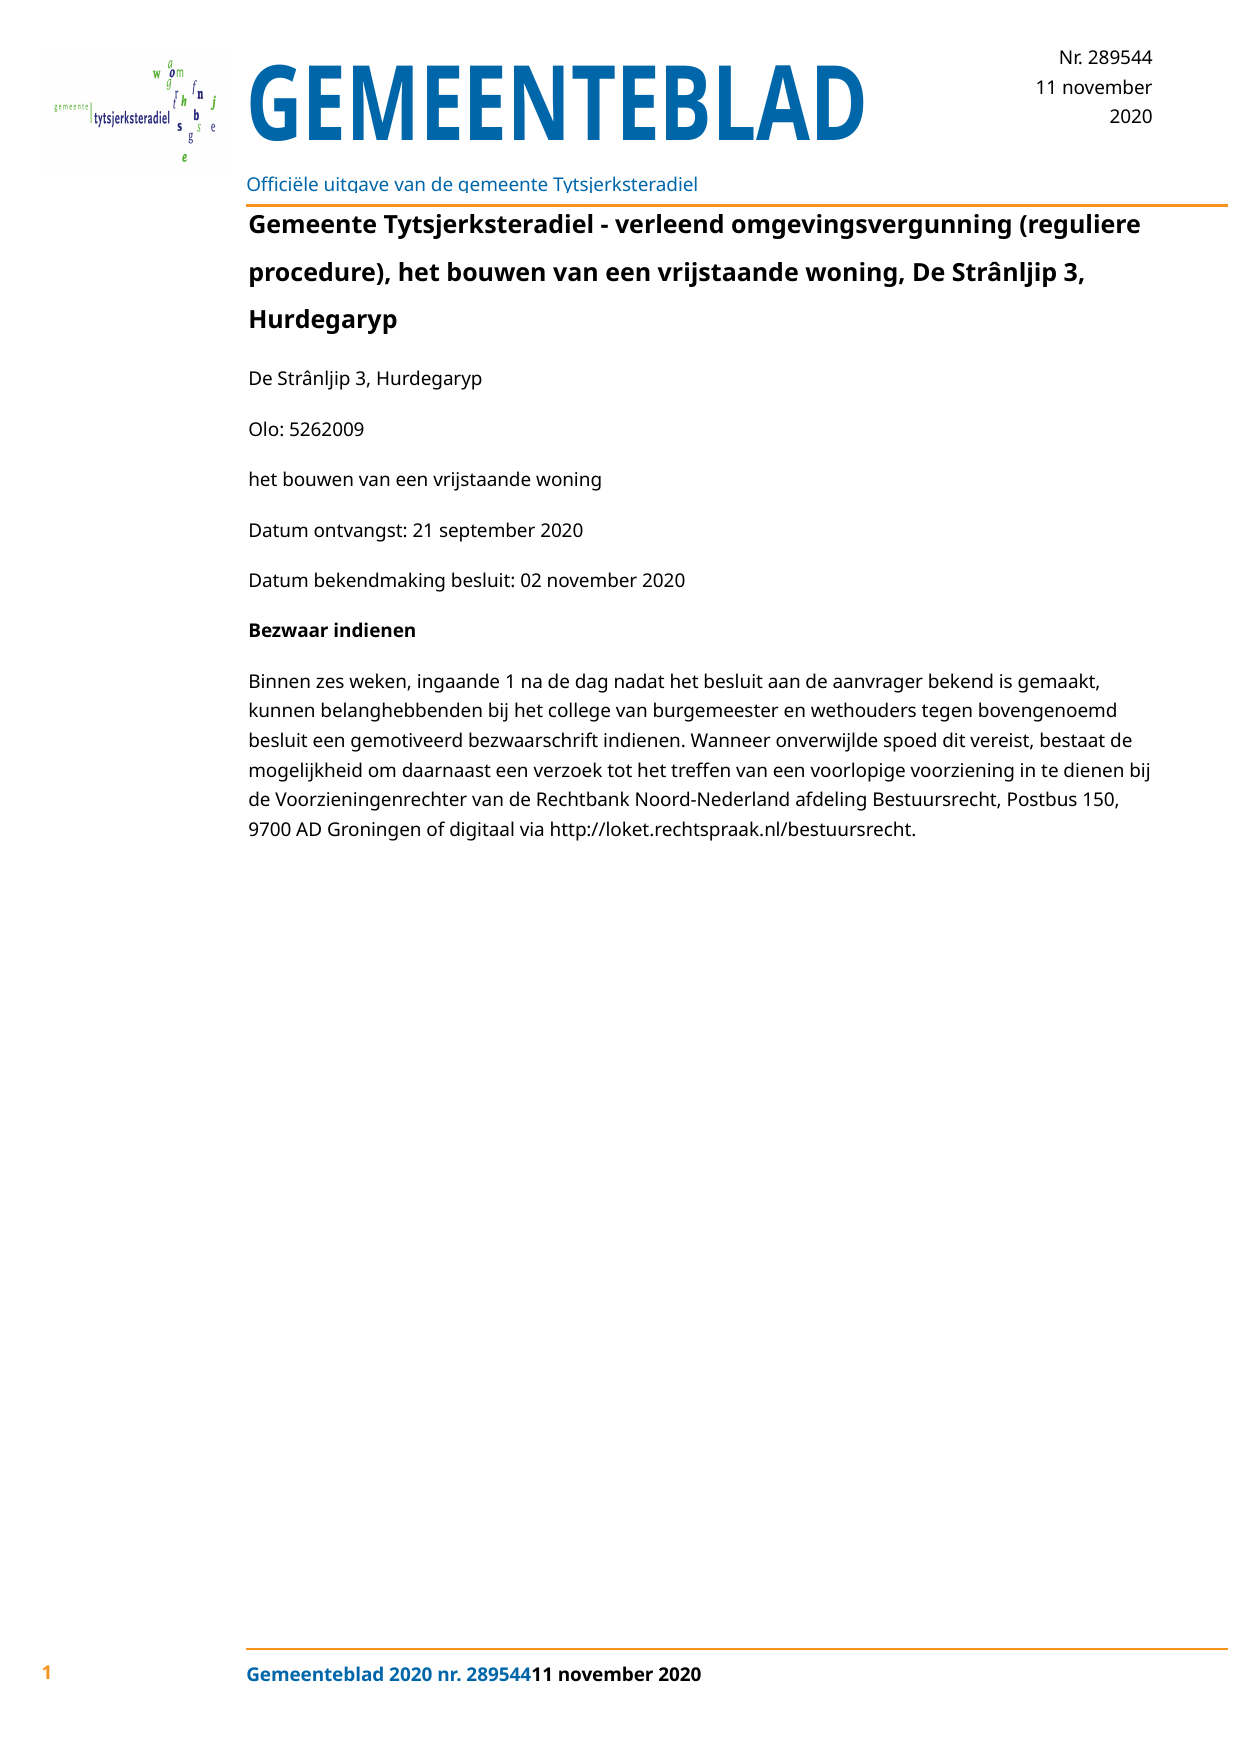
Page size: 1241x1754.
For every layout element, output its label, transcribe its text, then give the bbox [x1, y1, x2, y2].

text Binnen zes weken, ingaande 1 na de dag nadat het besluit aan de aanvrager bekend is gemaakt, kunnen belanghebbenden bij het college van burgemeester en wethouders tegen bovengenoemd besluit een gemotiveerd bezwaarschrift indienen. Wanneer onverwijlde spoed dit vereist, bestaat de mogelijkheid om daarnaast een verzoek tot het treffen van een voorlopige voorziening in te dienen bij de Voorzieningenrechter van de Rechtbank Noord-Nederland afdeling Bestuursrecht, Postbus 150, 9700 AD Groningen of digitaal via http://loket.rechtspraak.nl/bestuursrecht. [248, 668, 1152, 842]
text Datum bekendmaking besluit: 02 november 2020 [248, 567, 1152, 593]
text het bouwen van een vrijstaande woning [248, 466, 1152, 492]
text De Strânljip 3, Hurdegaryp [248, 366, 1152, 391]
text Datum ontvangst: 21 september 2020 [248, 517, 1152, 542]
text Gemeente Tytsjerksteradiel - verleend omgevingsvergunning (reguliere procedure), het bouwen van een vrijstaande woning, De Strânljip 3, Hurdegaryp [248, 207, 1152, 336]
picture [41, 47, 231, 172]
text Olo: 5262009 [248, 416, 1152, 442]
text Bezwaar indienen [248, 618, 1152, 643]
